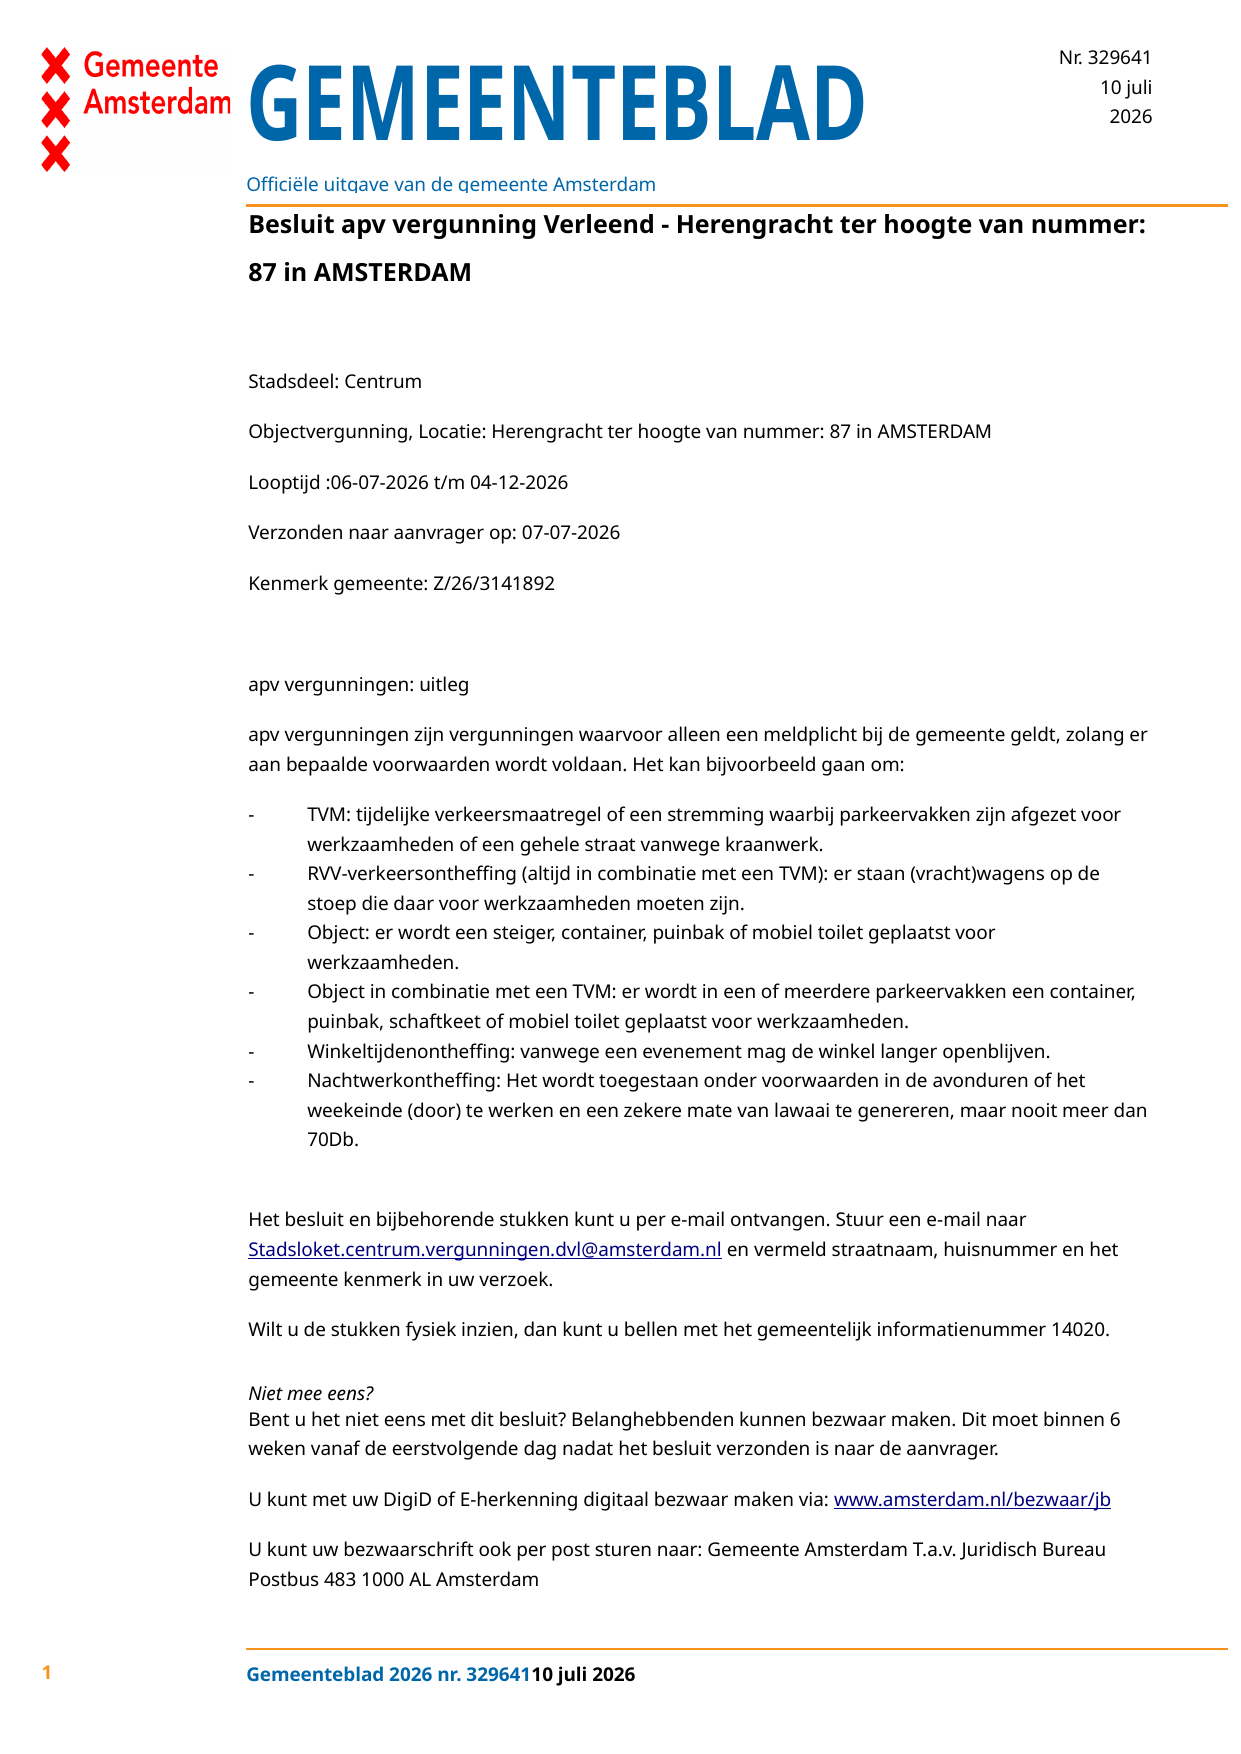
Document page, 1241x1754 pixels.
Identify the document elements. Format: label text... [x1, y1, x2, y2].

list Nachtwerkontheffing: Het wordt toegestaan onder voorwaarden in de avonduren of het weekeinde (door) te werken en een zekere mate van lawaai te genereren, maar nooit meer dan 70Db. [248, 1067, 1152, 1152]
text Looptijd :06-07-2026 t/m 04-12-2026 [248, 469, 1152, 495]
text Kenmerk gemeente: Z/26/3141892 [248, 570, 1152, 596]
text apv vergunningen zijn vergunningen waarvoor alleen een meldplicht bij de gemeente geldt, zolang er aan bepaalde voorwaarden wordt voldaan. Het kan bijvoorbeeld gaan om: [248, 721, 1152, 777]
text Het besluit en bijbehorende stukken kunt u per e-mail ontvangen. Stuur een e-mail naar Stadsloket.centrum.vergunningen.dvl@amsterdam.nl en vermeld straatnaam, huisnummer en het gemeente kenmerk in uw verzoek. [248, 1207, 1152, 1292]
text Niet mee eens? [248, 1380, 1152, 1406]
picture [41, 47, 231, 172]
text U kunt met uw DigiD of E-herkenning digitaal bezwaar maken via: www.amsterdam.nl/bezwaar/jb [248, 1486, 1152, 1512]
list TVM: tijdelijke verkeersmaatregel of een stremming waarbij parkeervakken zijn afgezet voor werkzaamheden of een gehele straat vanwege kraanwerk. [248, 801, 1152, 857]
text Besluit apv vergunning Verleend - Herengracht ter hoogte van nummer: 87 in AMSTERDAM [248, 207, 1152, 288]
list RVV-verkeersontheffing (altijd in combinatie met een TVM): er staan (vracht)wagens op de stoep die daar voor werkzaamheden moeten zijn. [248, 860, 1152, 916]
list Object: er wordt een steiger, container, puinbak of mobiel toilet geplaatst voor werkzaamheden. [248, 919, 1152, 975]
text apv vergunningen: uitleg [248, 671, 1152, 697]
text Objectvergunning, Locatie: Herengracht ter hoogte van nummer: 87 in AMSTERDAM [248, 419, 1152, 444]
text Bent u het niet eens met dit besluit? Belanghebbenden kunnen bezwaar maken. Dit moet binnen 6 weken vanaf de eerstvolgende dag nadat het besluit verzonden is naar de aanvrager. [248, 1406, 1152, 1461]
list Winkeltijdenontheffing: vanwege een evenement mag de winkel langer openblijven. [248, 1038, 1152, 1064]
list Object in combinatie met een TVM: er wordt in een of meerdere parkeervakken een container, puinbak, schaftkeet of mobiel toilet geplaatst voor werkzaamheden. [248, 979, 1152, 1034]
text Stadsdeel: Centrum [248, 368, 1152, 394]
text Wilt u de stukken fysiek inzien, dan kunt u bellen met het gemeentelijk informatienummer 14020. [248, 1316, 1152, 1342]
text Verzonden naar aanvrager op: 07-07-2026 [248, 519, 1152, 545]
text U kunt uw bezwaarschrift ook per post sturen naar: Gemeente Amsterdam T.a.v. Juridisch Bureau Postbus 483 1000 AL Amsterdam [248, 1536, 1152, 1592]
